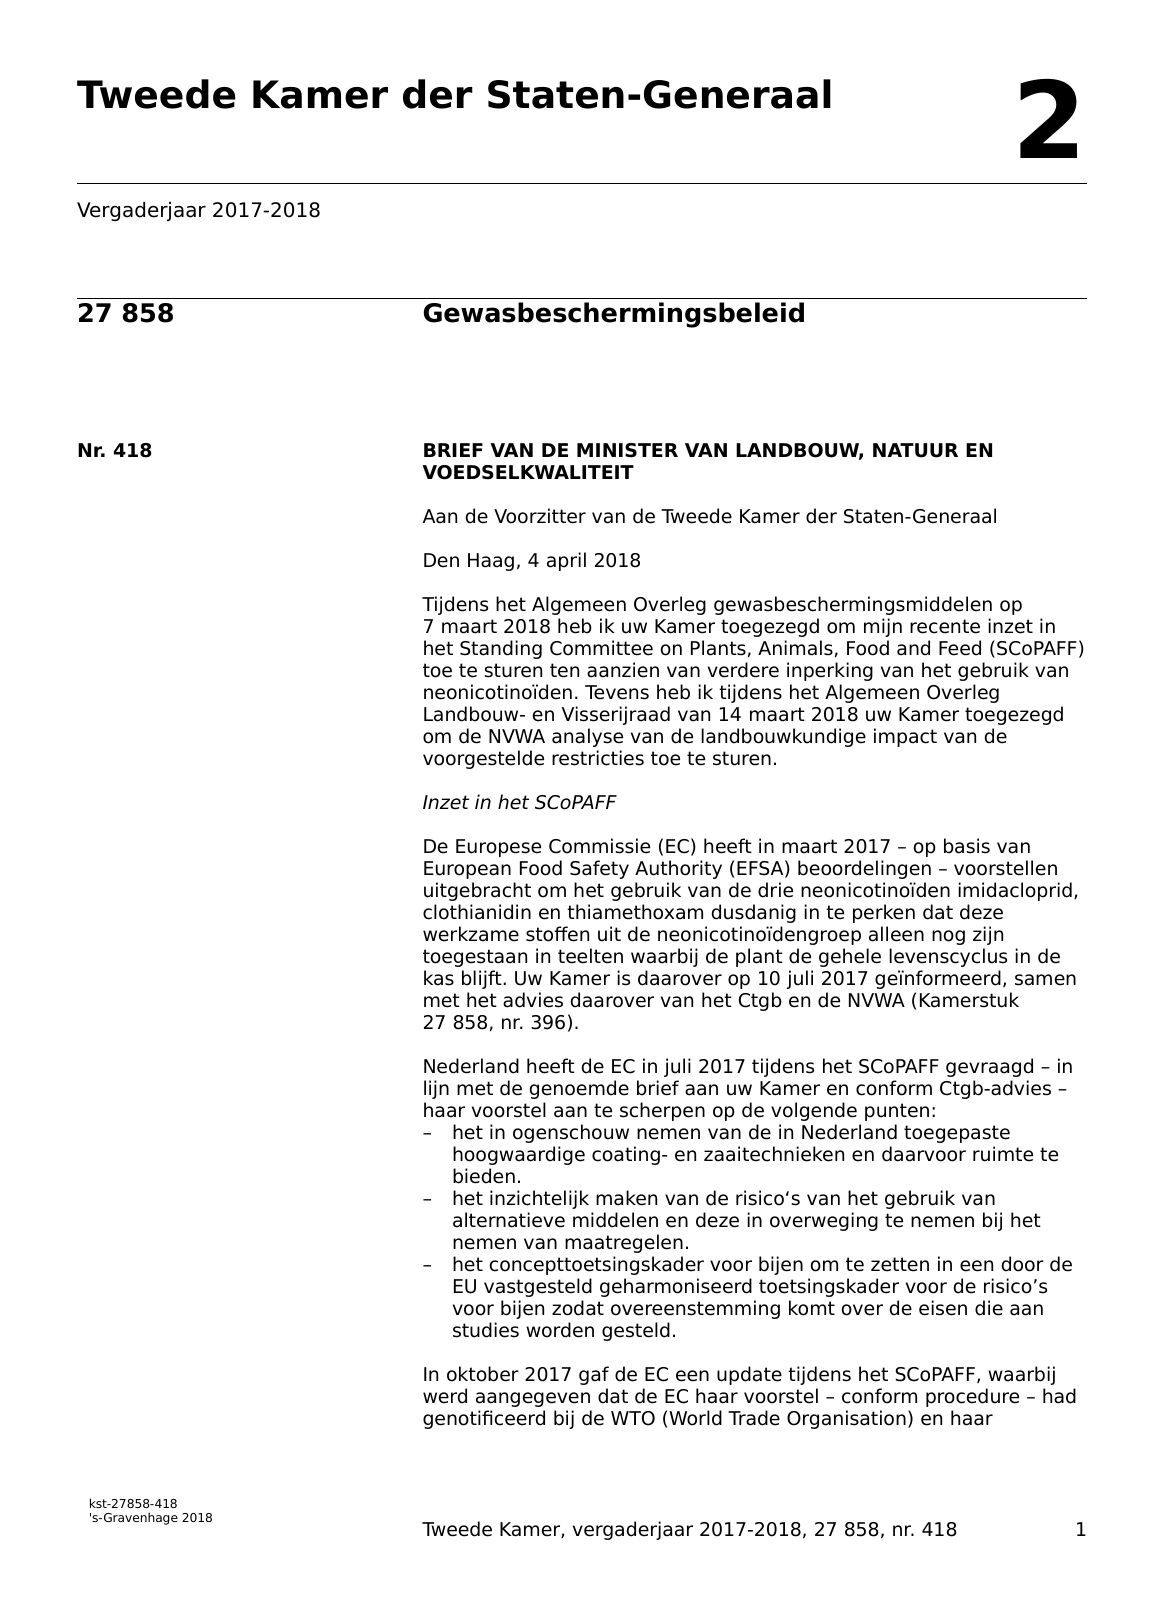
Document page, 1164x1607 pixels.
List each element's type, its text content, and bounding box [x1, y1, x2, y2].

text In oktober 2017 gaf de EC een update tijdens het SCoPAFF, waarbij werd aangegeven dat de EC haar voorstel – conform procedure – had genotificeerd bij de WTO (World Trade Organisation) en haar [422, 1364, 1087, 1430]
table_header 2 [886, 59, 1087, 183]
subtitle Nr. 418 BRIEF VAN DE MINISTER VAN LANDBOUW, NATUUR EN VOEDSELKWALITEIT [77, 440, 1087, 484]
text – het in ogenschouw nemen van de in Nederland toegepaste hoogwaardige coating- en zaaitechnieken en daarvoor ruimte te bieden. [422, 1122, 1087, 1188]
subtitle Inzet in het SCoPAFF [422, 792, 1087, 814]
subtitle 27 858 Gewasbeschermingsbeleid [77, 299, 1087, 329]
text – het inzichtelijk maken van de risico‘s van het gebruik van alternatieve middelen en deze in overweging te nemen bij het nemen van maatregelen. [422, 1188, 1087, 1254]
text Nederland heeft de EC in juli 2017 tijdens het SCoPAFF gevraagd – in lijn met de genoemde brief aan uw Kamer en conform Ctgb-advies – haar voorstel aan te scherpen op de volgende punten: [422, 1056, 1087, 1122]
text Den Haag, 4 april 2018 [422, 550, 1087, 572]
text Tijdens het Algemeen Overleg gewasbeschermingsmiddelen op 7 maart 2018 heb ik uw Kamer toegezegd om mijn recente inzet in het Standing Committee on Plants, Animals, Food and Feed (SCoPAFF) toe te sturen ten aanzien van verdere inperking van het gebruik van neonicotinoïden. Tevens heb ik tijdens het Algemeen Overleg Landbouw- en Visserijraad van 14 maart 2018 uw Kamer toegezegd om de NVWA analyse van de landbouwkundige impact van de voorgestelde restricties toe te sturen. [422, 594, 1087, 770]
table_cell Vergaderjaar 2017-2018 [77, 184, 1087, 298]
text – het concepttoetsingskader voor bijen om te zetten in een door de EU vastgesteld geharmoniseerd toetsingskader voor de risico’s voor bijen zodat overeenstemming komt over de eisen die aan studies worden gesteld. [422, 1254, 1087, 1342]
text Aan de Voorzitter van de Tweede Kamer der Staten-Generaal [422, 506, 1087, 528]
table_header Tweede Kamer der Staten-Generaal [77, 59, 886, 183]
text kst-27858-418 [88, 1497, 323, 1511]
text 's-Gravenhage 2018 [88, 1511, 323, 1525]
text De Europese Commissie (EC) heeft in maart 2017 – op basis van European Food Safety Authority (EFSA) beoordelingen – voorstellen uitgebracht om het gebruik van de drie neonicotinoïden imidacloprid, clothianidin en thiamethoxam dusdanig in te perken dat deze werkzame stoffen uit de neonicotinoïdengroep alleen nog zijn toegestaan in teelten waarbij de plant de gehele levenscyclus in de kas blijft. Uw Kamer is daarover op 10 juli 2017 geïnformeerd, samen met het advies daarover van het Ctgb en de NVWA (Kamerstuk 27 858, nr. 396). [422, 836, 1087, 1034]
